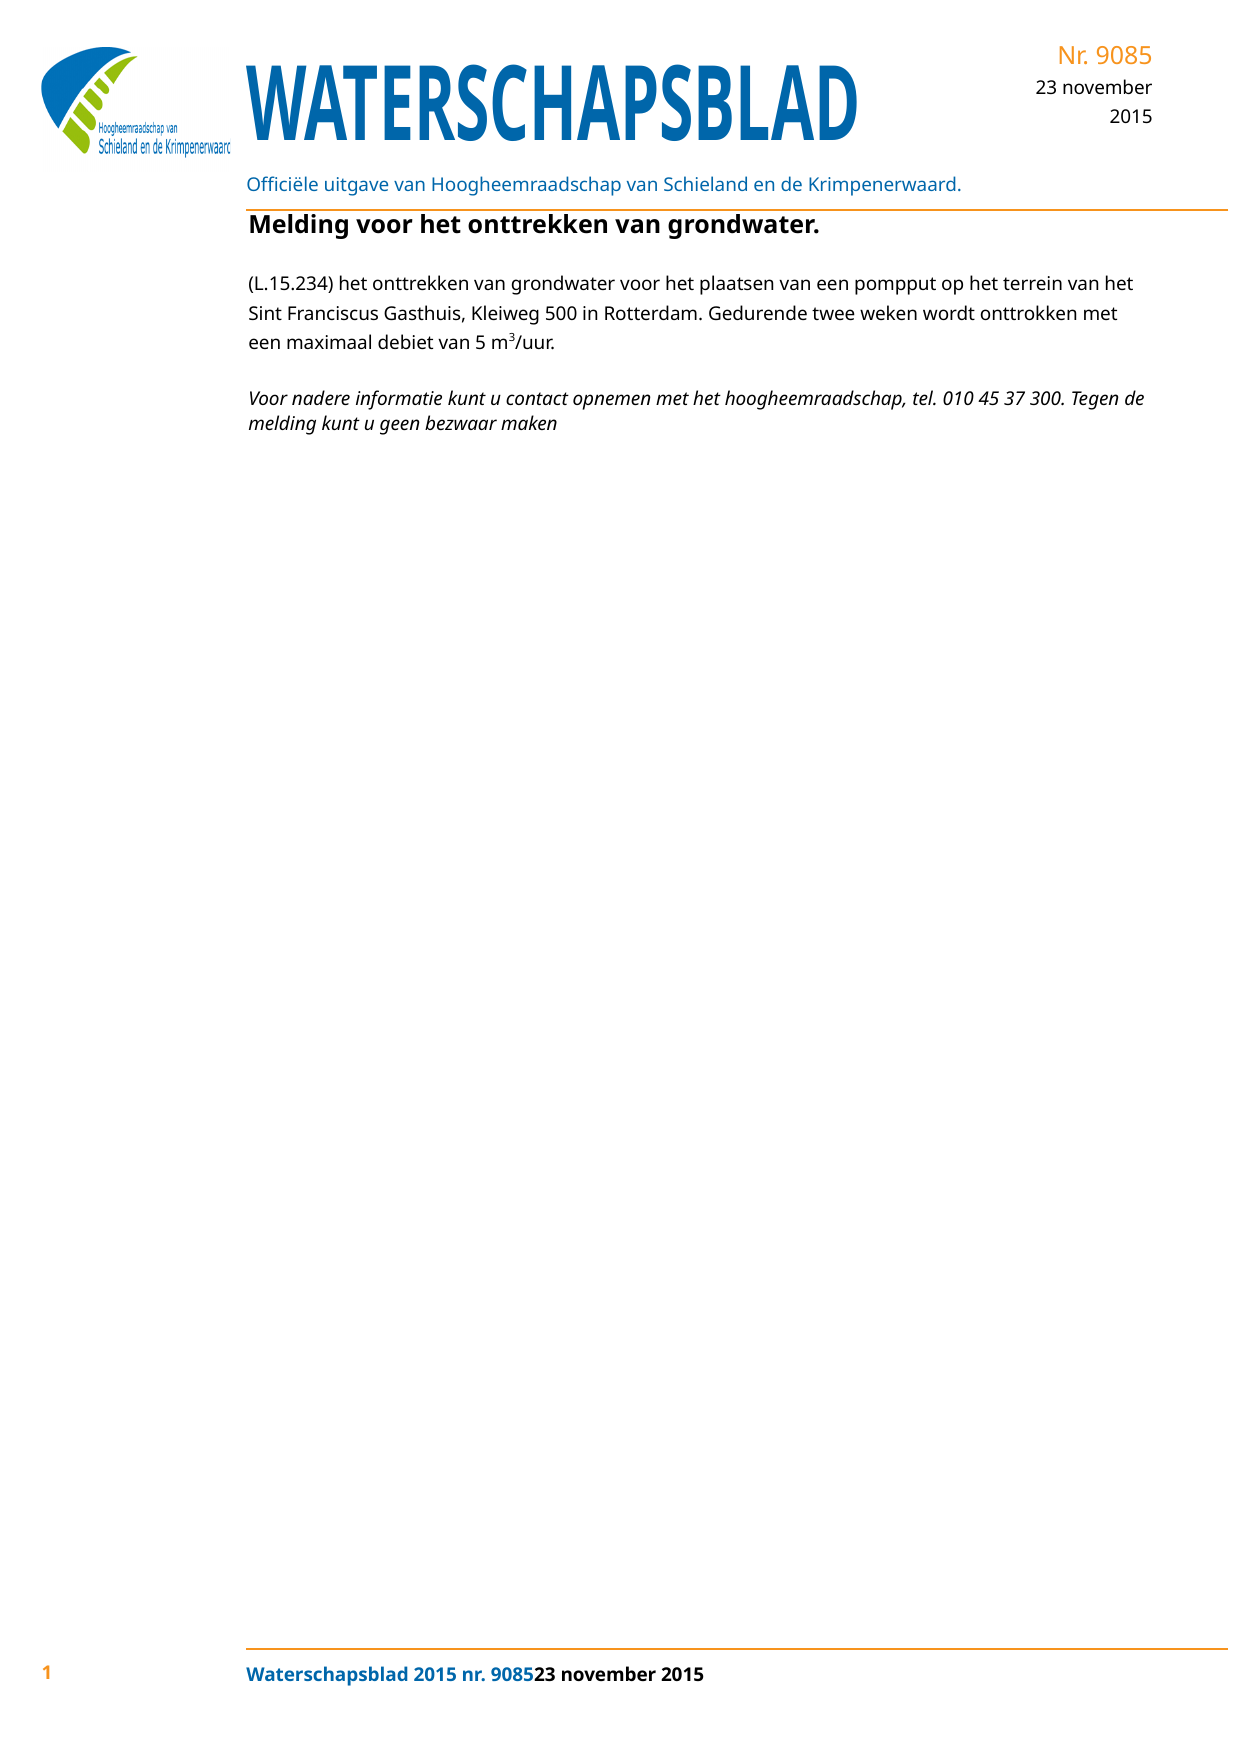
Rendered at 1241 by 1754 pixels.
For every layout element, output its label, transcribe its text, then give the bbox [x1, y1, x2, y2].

text (L.15.234) het onttrekken van grondwater voor het plaatsen van een pompput op het terrein van het Sint Franciscus Gasthuis, Kleiweg 500 in Rotterdam. Gedurende twee weken wordt onttrokken met een maximaal debiet van 5 m3/uur. [248, 270, 1152, 355]
text Voor nadere informatie kunt u contact opnemen met het hoogheemraadschap, tel. 010 45 37 300. Tegen de melding kunt u geen bezwaar maken [248, 385, 1152, 436]
text Melding voor het onttrekken van grondwater. [248, 211, 1152, 241]
picture [41, 47, 231, 172]
